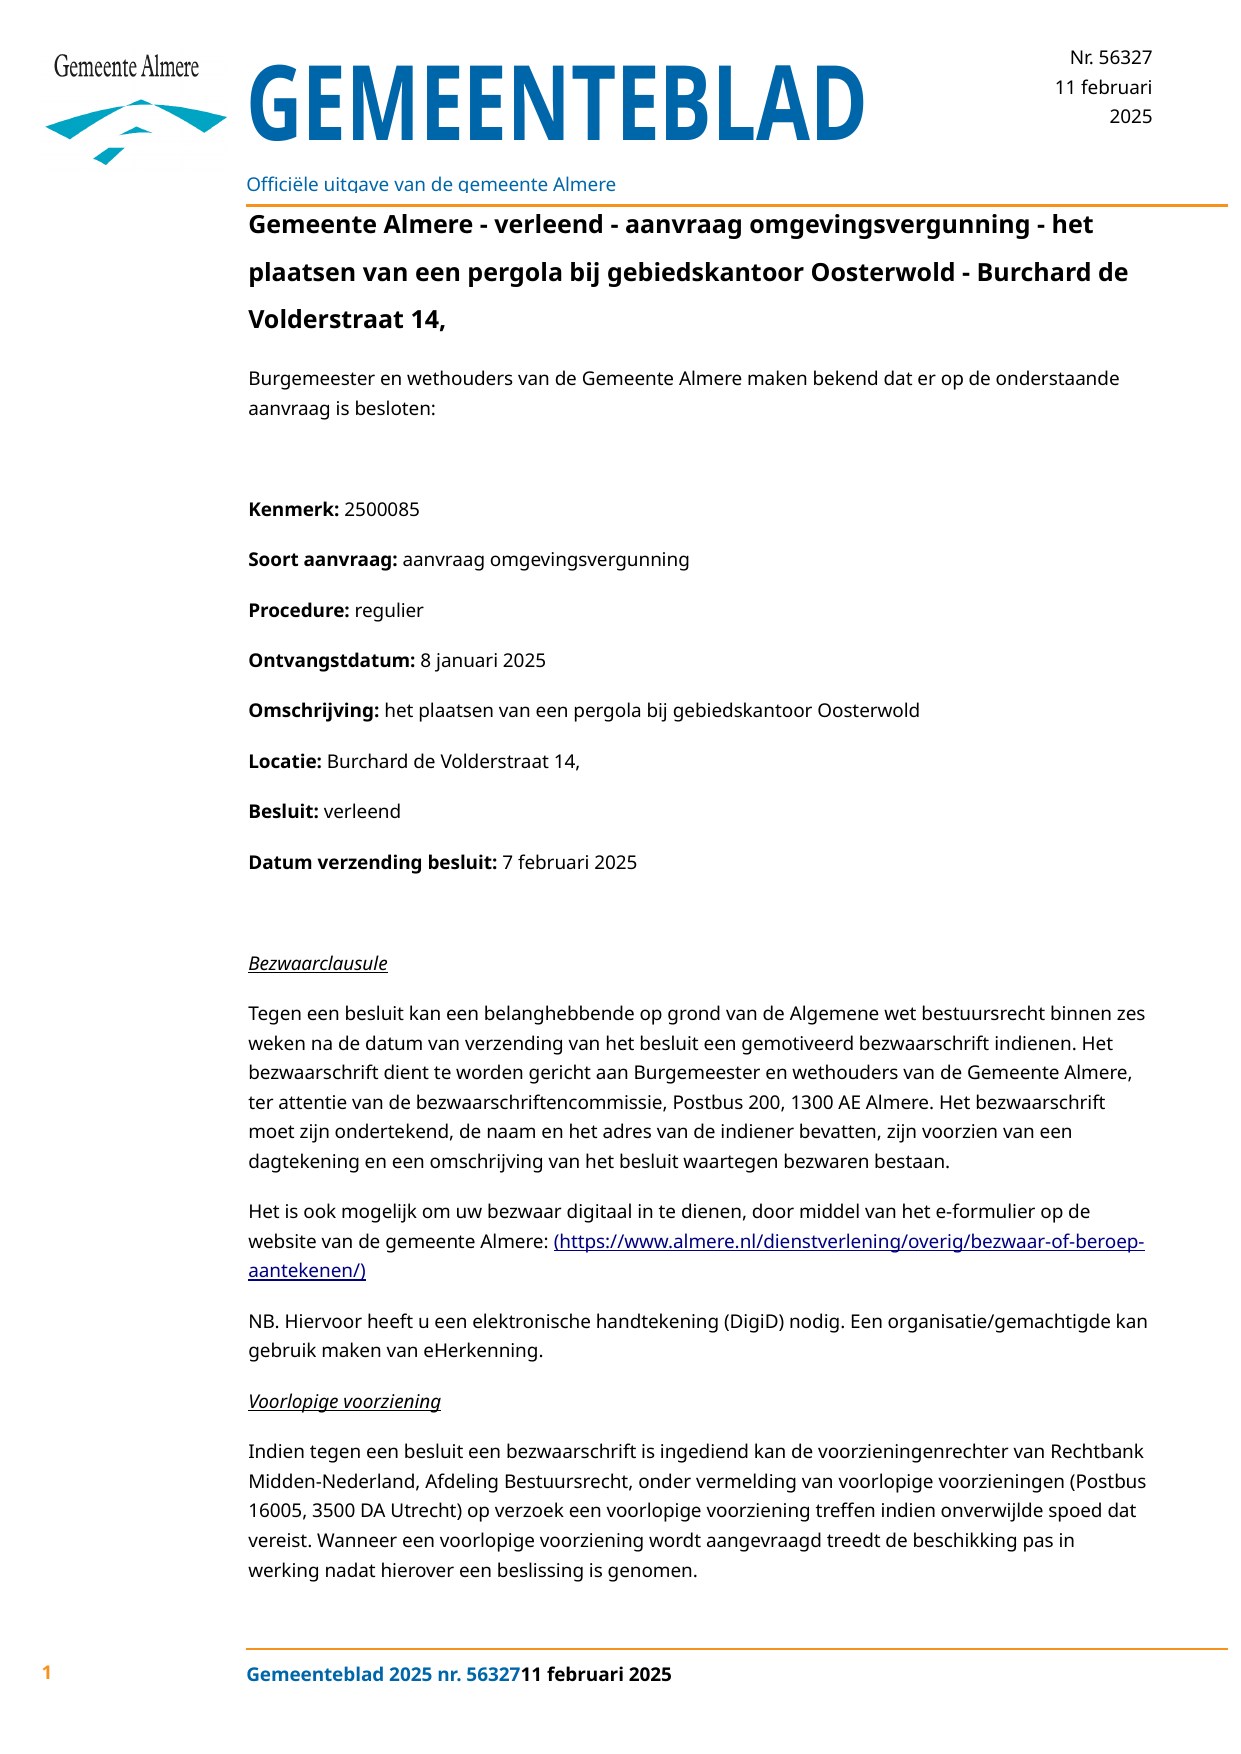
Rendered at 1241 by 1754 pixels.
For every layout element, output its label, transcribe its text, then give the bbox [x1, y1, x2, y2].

text Besluit: verleend [248, 798, 1152, 824]
text Tegen een besluit kan een belanghebbende op grond van de Algemene wet bestuursrecht binnen zes weken na de datum van verzending van het besluit een gemotiveerd bezwaarschrift indienen. Het bezwaarschrift dient te worden gericht aan Burgemeester en wethouders van de Gemeente Almere, ter attentie van de bezwaarschriftencommissie, Postbus 200, 1300 AE Almere. Het bezwaarschrift moet zijn ondertekend, de naam en het adres van de indiener bevatten, zijn voorzien van een dagtekening en een omschrijving van het besluit waartegen bezwaren bestaan. [248, 1000, 1152, 1174]
text Kenmerk: 2500085 [248, 496, 1152, 522]
text Voorlopige voorziening [248, 1388, 1152, 1414]
text Locatie: Burchard de Volderstraat 14, [248, 748, 1152, 774]
text Gemeente Almere - verleend - aanvraag omgevingsvergunning - het plaatsen van een pergola bij gebiedskantoor Oosterwold - Burchard de Volderstraat 14, [248, 207, 1152, 336]
text Burgemeester en wethouders van de Gemeente Almere maken bekend dat er op de onderstaande aanvraag is besloten: [248, 366, 1152, 421]
picture [41, 47, 231, 172]
text NB. Hiervoor heeft u een elektronische handtekening (DigiD) nodig. Een organisatie/gemachtigde kan gebruik maken van eHerkenning. [248, 1308, 1152, 1363]
text Het is ook mogelijk om uw bezwaar digitaal in te dienen, door middel van het e-formulier op de website van de gemeente Almere: (https://www.almere.nl/dienstverlening/overig/bezwaar-of-beroep-aantekenen/) [248, 1198, 1152, 1283]
text Omschrijving: het plaatsen van een pergola bij gebiedskantoor Oosterwold [248, 698, 1152, 723]
text Procedure: regulier [248, 597, 1152, 622]
text Indien tegen een besluit een bezwaarschrift is ingediend kan de voorzieningenrechter van Rechtbank Midden-Nederland, Afdeling Bestuursrecht, onder vermelding van voorlopige voorzieningen (Postbus 16005, 3500 DA Utrecht) op verzoek een voorlopige voorziening treffen indien onverwijlde spoed dat vereist. Wanneer een voorlopige voorziening wordt aangevraagd treedt de beschikking pas in werking nadat hierover een beslissing is genomen. [248, 1438, 1152, 1582]
text Ontvangstdatum: 8 januari 2025 [248, 647, 1152, 673]
text Soort aanvraag: aanvraag omgevingsvergunning [248, 546, 1152, 572]
text Bezwaarclausule [248, 950, 1152, 975]
text Datum verzending besluit: 7 februari 2025 [248, 849, 1152, 874]
